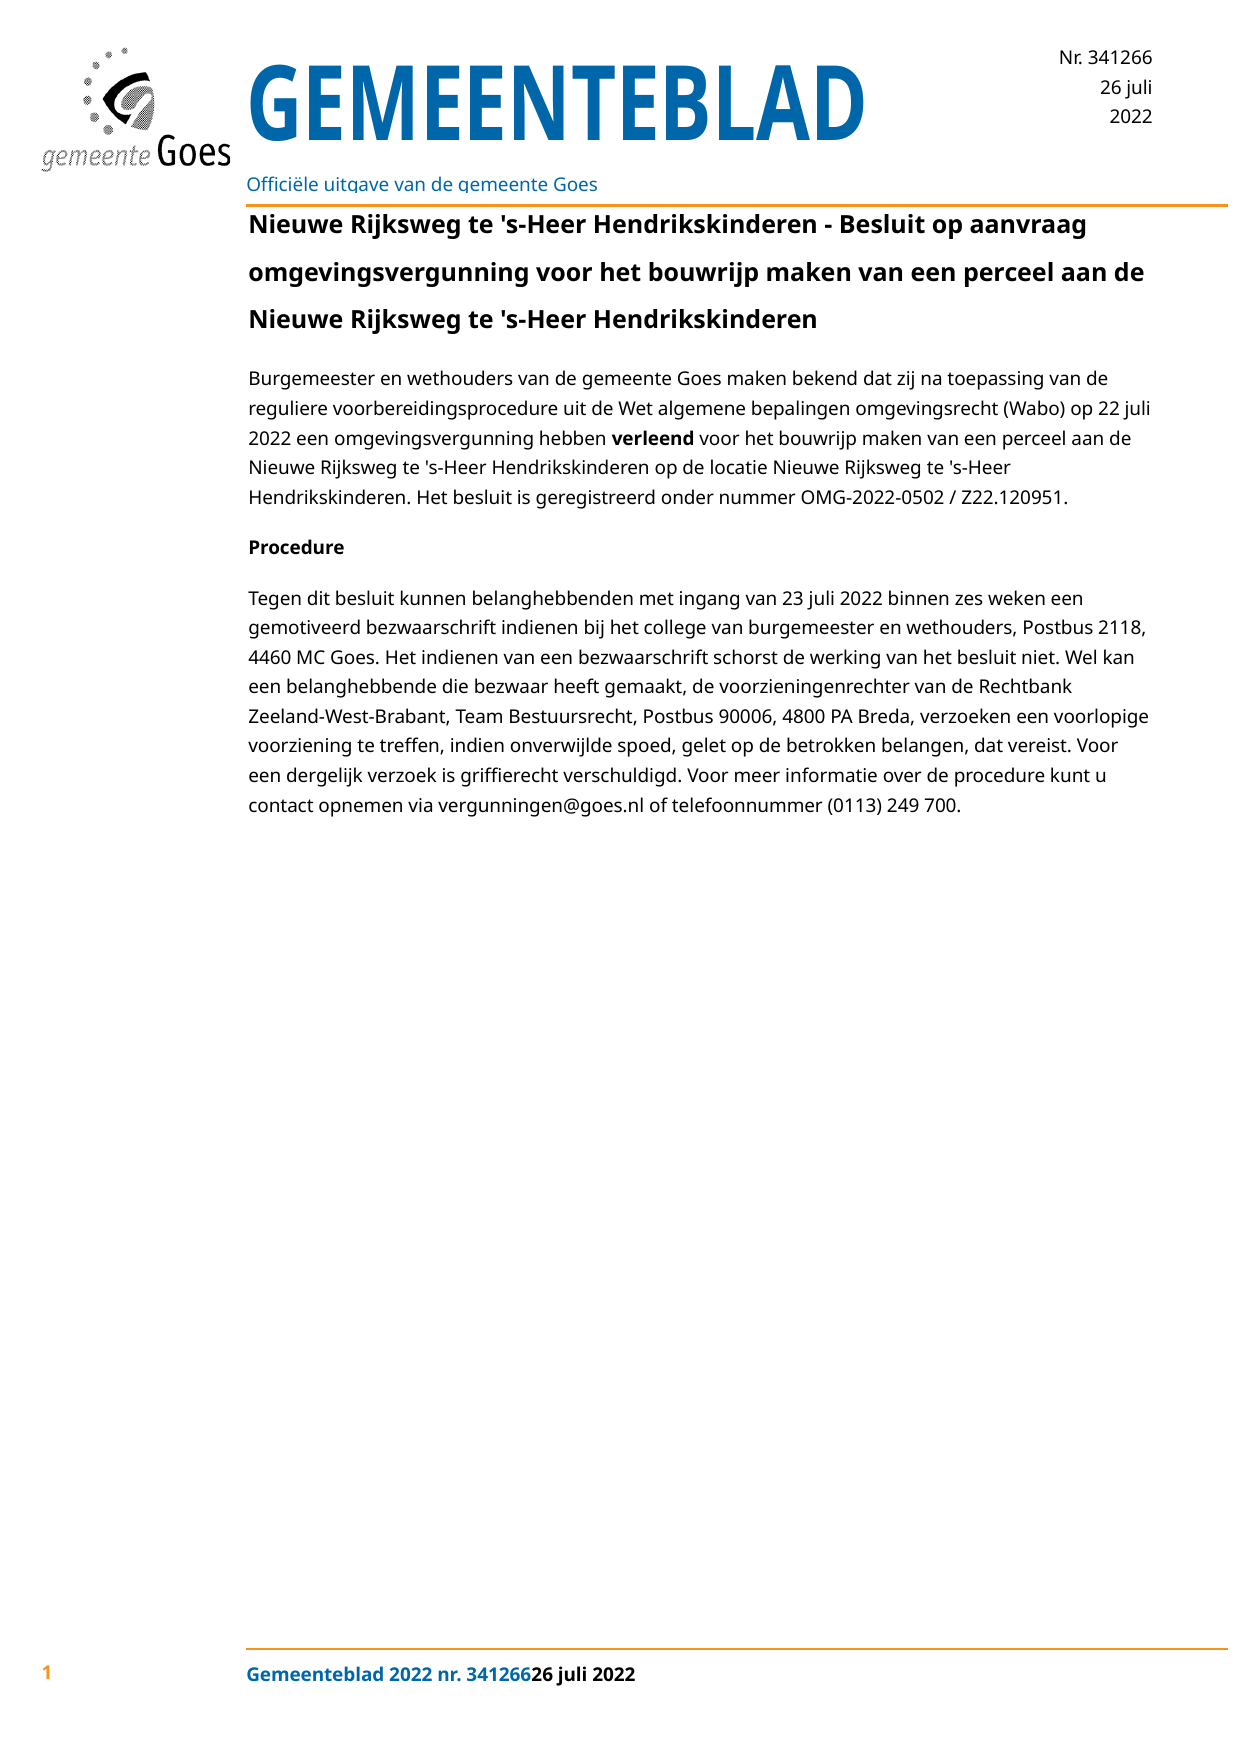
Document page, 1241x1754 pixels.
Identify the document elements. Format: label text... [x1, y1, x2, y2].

text Tegen dit besluit kunnen belanghebbenden met ingang van 23 juli 2022 binnen zes weken een gemotiveerd bezwaarschrift indienen bij het college van burgemeester en wethouders, Postbus 2118, 4460 MC Goes. Het indienen van een bezwaarschrift schorst de werking van het besluit niet. Wel kan een belanghebbende die bezwaar heeft gemaakt, de voorzieningenrechter van de Rechtbank Zeeland-West-Brabant, Team Bestuursrecht, Postbus 90006, 4800 PA Breda, verzoeken een voorlopige voorziening te treffen, indien onverwijlde spoed, gelet op de betrokken belangen, dat vereist. Voor een dergelijk verzoek is griffierecht verschuldigd. Voor meer informatie over de procedure kunt u contact opnemen via vergunningen@goes.nl of telefoonnummer (0113) 249 700. [248, 585, 1152, 817]
text Procedure [248, 534, 1152, 560]
text Burgemeester en wethouders van de gemeente Goes maken bekend dat zij na toepassing van de reguliere voorbereidingsprocedure uit de Wet algemene bepalingen omgevingsrecht (Wabo) op 22 juli 2022 een omgevingsvergunning hebben verleend voor het bouwrijp maken van een perceel aan de Nieuwe Rijksweg te 's-Heer Hendrikskinderen op de locatie Nieuwe Rijksweg te 's-Heer Hendrikskinderen. Het besluit is geregistreerd onder nummer OMG-2022-0502 / Z22.120951. [248, 366, 1152, 509]
picture [41, 47, 231, 172]
text Nieuwe Rijksweg te 's-Heer Hendrikskinderen - Besluit op aanvraag omgevingsvergunning voor het bouwrijp maken van een perceel aan de Nieuwe Rijksweg te 's-Heer Hendrikskinderen [248, 207, 1152, 336]
